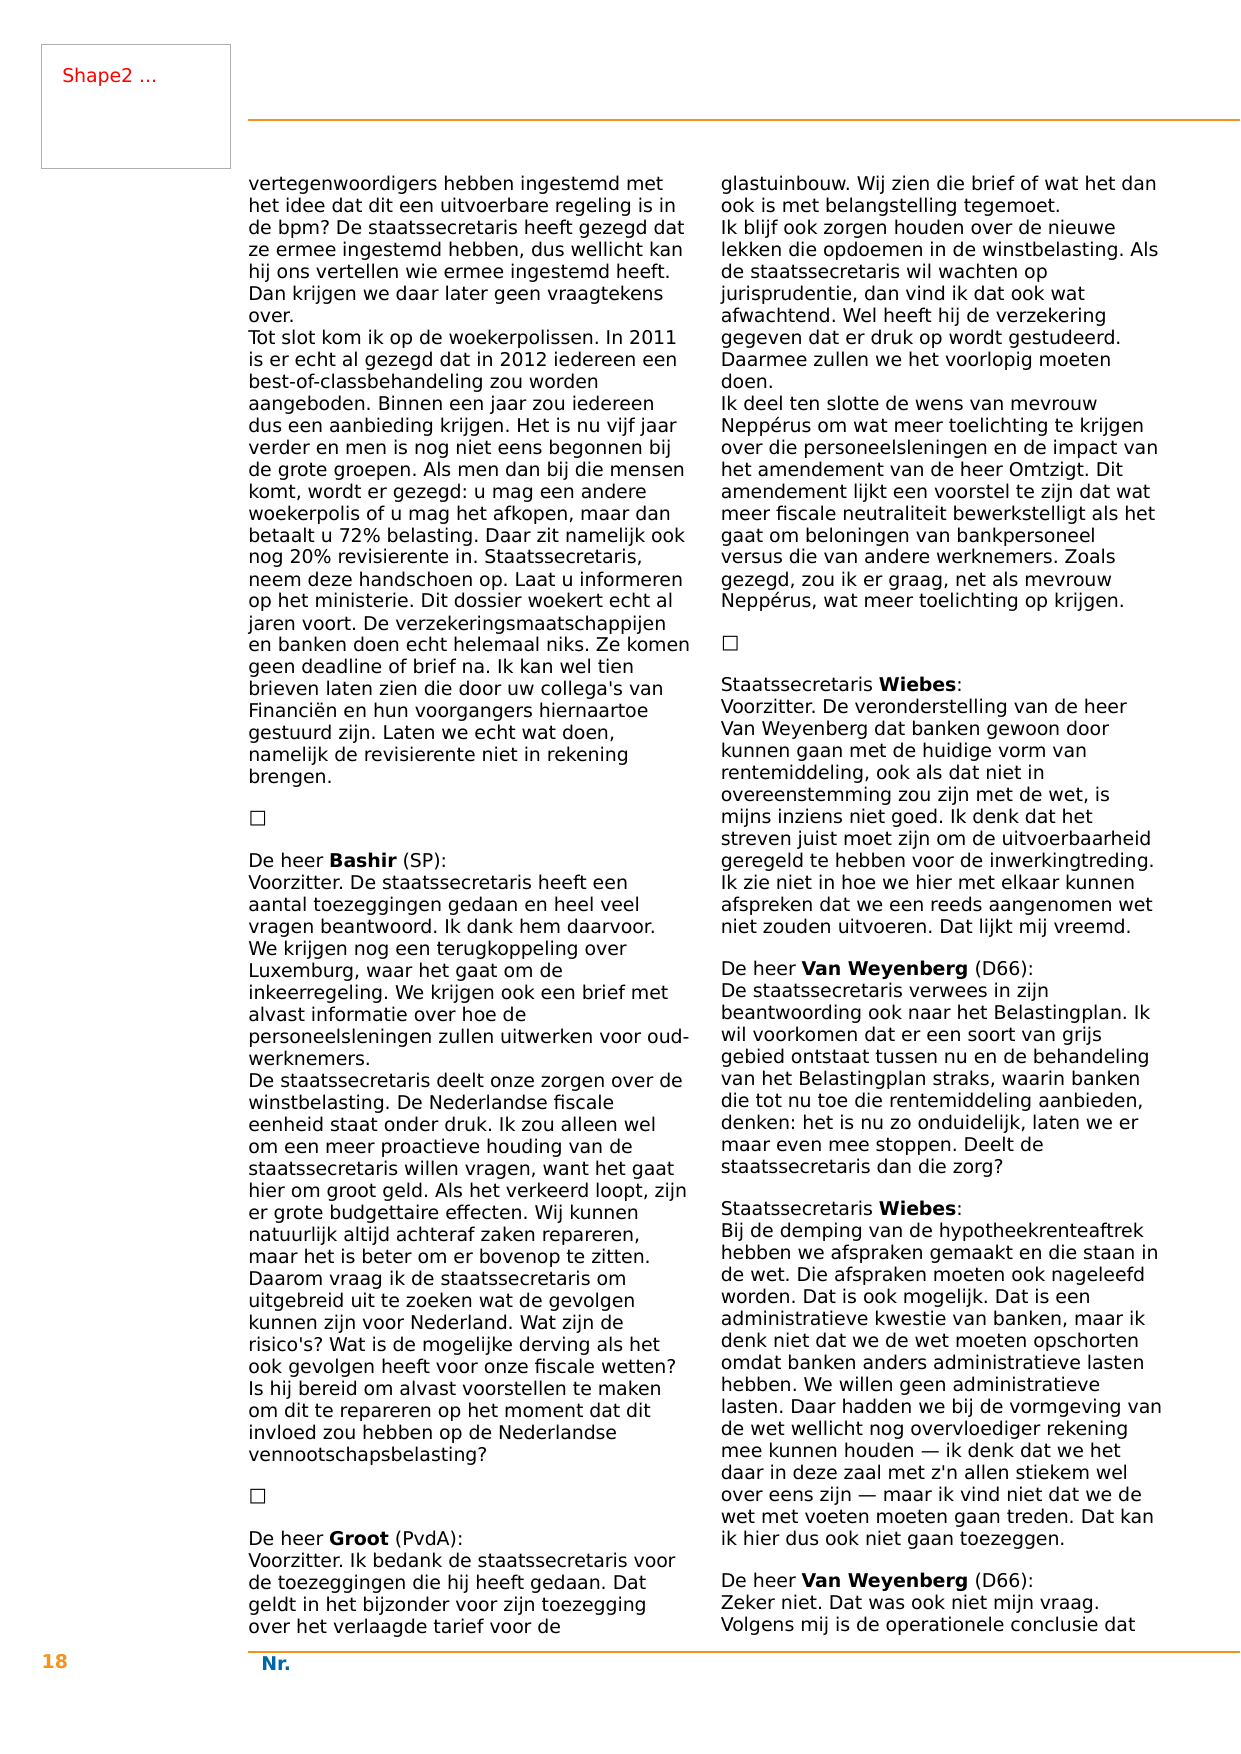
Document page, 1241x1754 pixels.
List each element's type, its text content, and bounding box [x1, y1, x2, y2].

text De heer Van Weyenberg (D66): [721, 958, 1163, 980]
text Bij de demping van de hypotheekrenteaftrek hebben we afspraken gemaakt en die staan in de wet. Die afspraken moeten ook nageleefd worden. Dat is ook mogelijk. Dat is een administratieve kwestie van banken, maar ik denk niet dat we de wet moeten opschorten omdat banken anders administratieve lasten hebben. We willen geen administratieve lasten. Daar hadden we bij de vormgeving van de wet wellicht nog overvloediger rekening mee kunnen houden — ik denk dat we het daar in deze zaal met z'n allen stiekem wel over eens zijn — maar ik vind niet dat we de wet met voeten moeten gaan treden. Dat kan ik hier dus ook niet gaan toezeggen. [721, 1220, 1163, 1549]
text De staatssecretaris verwees in zijn beantwoording ook naar het Belastingplan. Ik wil voorkomen dat er een soort van grijs gebied ontstaat tussen nu en de behandeling van het Belastingplan straks, waarin banken die tot nu toe die rentemiddeling aanbieden, denken: het is nu zo onduidelijk, laten we er maar even mee stoppen. Deelt de staatssecretaris dan die zorg? [721, 980, 1163, 1178]
text Ik deel ten slotte de wens van mevrouw Neppérus om wat meer toelichting te krijgen over die personeelsleningen en de impact van het amendement van de heer Omtzigt. Dit amendement lijkt een voorstel te zijn dat wat meer fiscale neutraliteit bewerkstelligt als het gaat om beloningen van bankpersoneel versus die van andere werknemers. Zoals gezegd, zou ik er graag, net als mevrouw Neppérus, wat meer toelichting op krijgen. [721, 393, 1163, 612]
text Voorzitter. De staatssecretaris heeft een aantal toezeggingen gedaan en heel veel vragen beantwoord. Ik dank hem daarvoor. [248, 872, 691, 938]
text Staatssecretaris Wiebes: [721, 674, 1163, 696]
text De heer Groot (PvdA): [248, 1528, 691, 1549]
text Voorzitter. Ik bedank de staatssecretaris voor de toezeggingen die hij heeft gedaan. Dat geldt in het bijzonder voor zijn toezegging over het verlaagde tarief voor de [248, 1549, 691, 1637]
text We krijgen nog een terugkoppeling over Luxemburg, waar het gaat om de inkeerregeling. We krijgen ook een brief met alvast informatie over hoe de personeelsleningen zullen uitwerken voor oud-werknemers. [248, 938, 691, 1070]
text vertegenwoordigers hebben ingestemd met het idee dat dit een uitvoerbare regeling is in de bpm? De staatssecretaris heeft gezegd dat ze ermee ingestemd hebben, dus wellicht kan hij ons vertellen wie ermee ingestemd heeft. Dan krijgen we daar later geen vraagtekens over. [248, 173, 691, 327]
text Staatssecretaris Wiebes: [721, 1198, 1163, 1220]
text De staatssecretaris deelt onze zorgen over de winstbelasting. De Nederlandse fiscale eenheid staat onder druk. Ik zou alleen wel om een meer proactieve houding van de staatssecretaris willen vragen, want het gaat hier om groot geld. Als het verkeerd loopt, zijn er grote budgettaire effecten. Wij kunnen natuurlijk altijd achteraf zaken repareren, maar het is beter om er bovenop te zitten. Daarom vraag ik de staatssecretaris om uitgebreid uit te zoeken wat de gevolgen kunnen zijn voor Nederland. Wat zijn de risico's? Wat is de mogelijke derving als het ook gevolgen heeft voor onze fiscale wetten? Is hij bereid om alvast voorstellen te maken om dit te repareren op het moment dat dit invloed zou hebben op de Nederlandse vennootschapsbelasting? [248, 1070, 691, 1466]
text ⬜ [248, 1486, 691, 1508]
text ⬜ [721, 632, 1163, 654]
text Zeker niet. Dat was ook niet mijn vraag. Volgens mij is de operationele conclusie dat [721, 1592, 1163, 1636]
text Tot slot kom ik op de woekerpolissen. In 2011 is er echt al gezegd dat in 2012 iedereen een best-of-classbehandeling zou worden aangeboden. Binnen een jaar zou iedereen dus een aanbieding krijgen. Het is nu vijf jaar verder en men is nog niet eens begonnen bij de grote groepen. Als men dan bij die mensen komt, wordt er gezegd: u mag een andere woekerpolis of u mag het afkopen, maar dan betaalt u 72% belasting. Daar zit namelijk ook nog 20% revisierente in. Staatssecretaris, neem deze handschoen op. Laat u informeren op het ministerie. Dit dossier woekert echt al jaren voort. De verzekeringsmaatschappijen en banken doen echt helemaal niks. Ze komen geen deadline of brief na. Ik kan wel tien brieven laten zien die door uw collega's van Financiën en hun voorgangers hiernaartoe gestuurd zijn. Laten we echt wat doen, namelijk de revisierente niet in rekening brengen. [248, 327, 691, 788]
text De heer Van Weyenberg (D66): [721, 1569, 1163, 1592]
text ⬜ [248, 808, 691, 830]
text Ik blijf ook zorgen houden over de nieuwe lekken die opdoemen in de winstbelasting. Als de staatssecretaris wil wachten op jurisprudentie, dan vind ik dat ook wat afwachtend. Wel heeft hij de verzekering gegeven dat er druk op wordt gestudeerd. Daarmee zullen we het voorlopig moeten doen. [721, 217, 1163, 393]
text Voorzitter. De veronderstelling van de heer Van Weyenberg dat banken gewoon door kunnen gaan met de huidige vorm van rentemiddeling, ook als dat niet in overeenstemming zou zijn met de wet, is mijns inziens niet goed. Ik denk dat het streven juist moet zijn om de uitvoerbaarheid geregeld te hebben voor de inwerkingtreding. Ik zie niet in hoe we hier met elkaar kunnen afspreken dat we een reeds aangenomen wet niet zouden uitvoeren. Dat lijkt mij vreemd. [721, 696, 1163, 938]
text De heer Bashir (SP): [248, 850, 691, 872]
text glastuinbouw. Wij zien die brief of wat het dan ook is met belangstelling tegemoet. [721, 173, 1163, 217]
